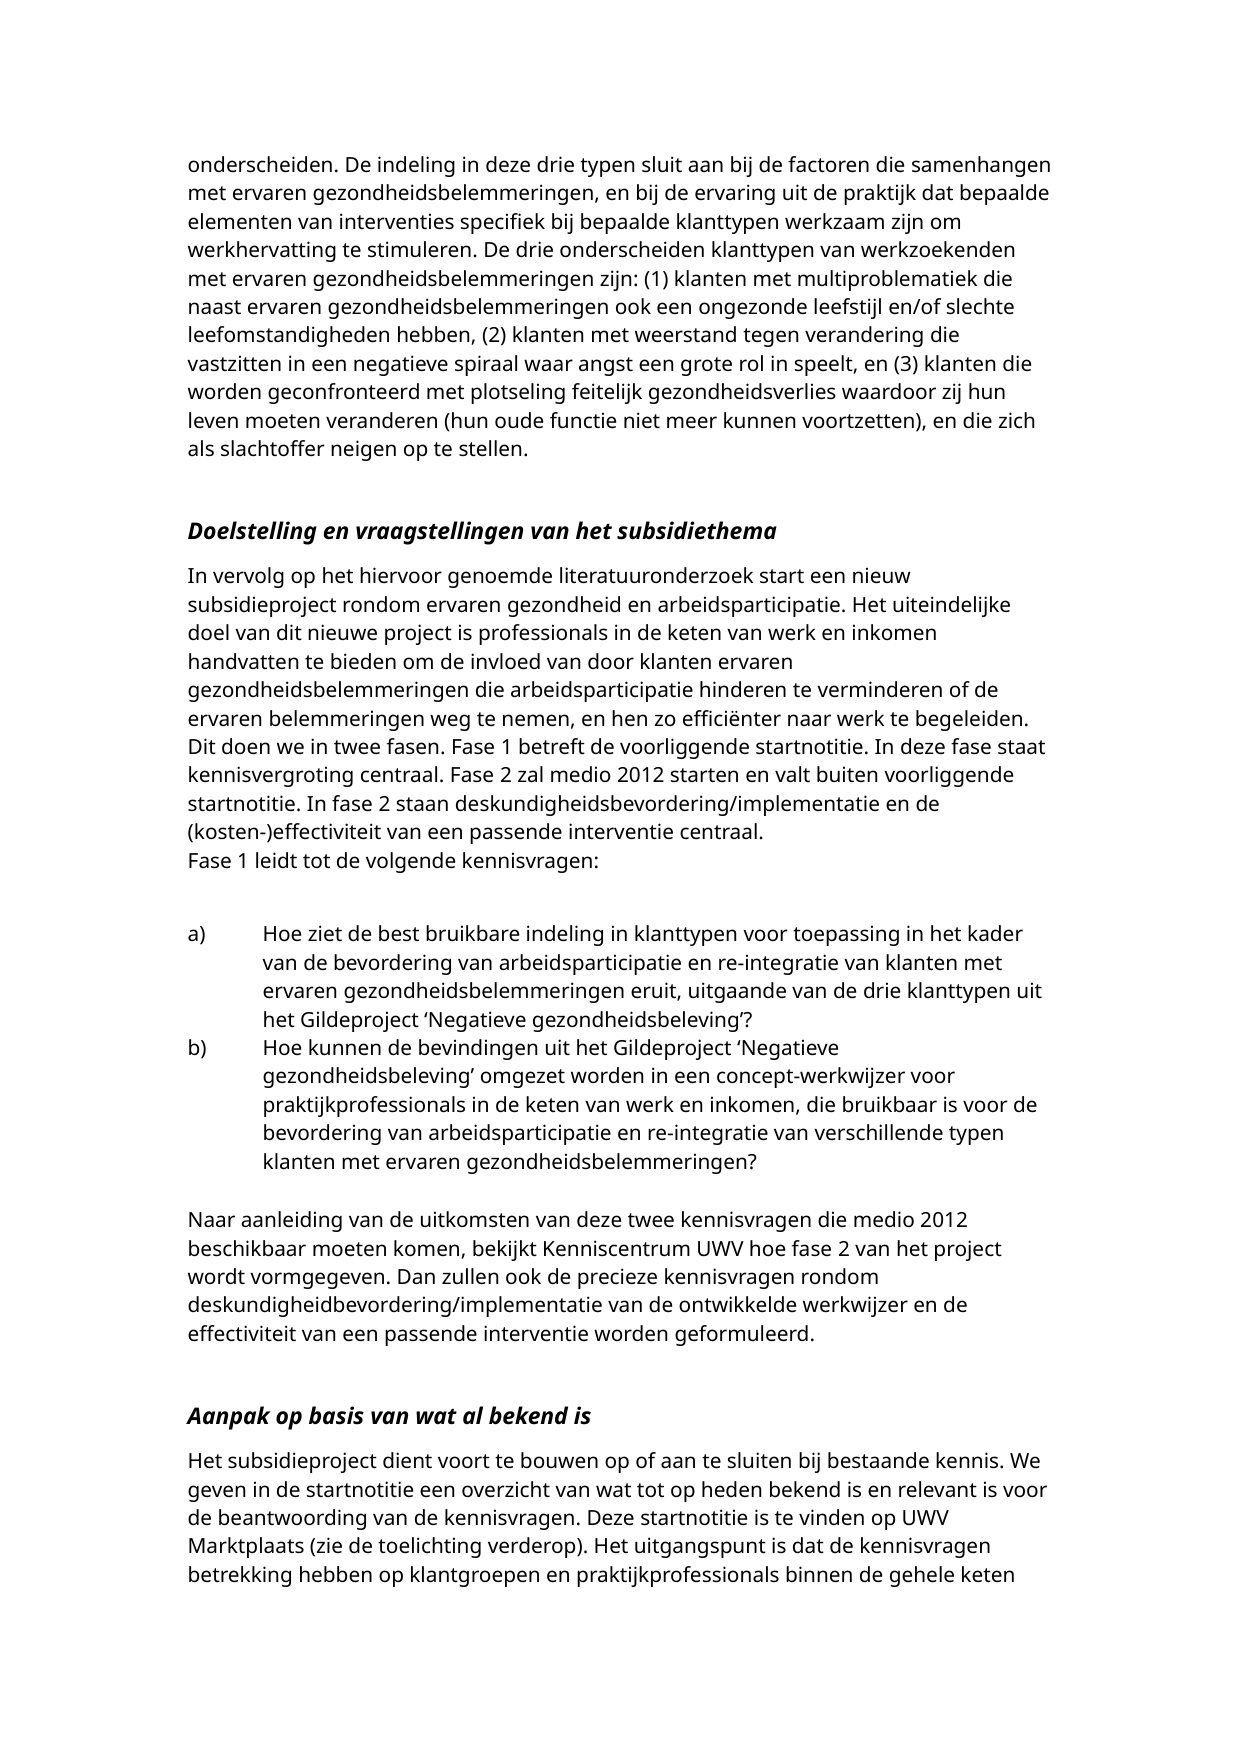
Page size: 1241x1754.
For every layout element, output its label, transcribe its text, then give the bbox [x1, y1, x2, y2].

subtitle Aanpak op basis van wat al bekend is [187, 1400, 1053, 1431]
text Fase 1 leidt tot de volgende kennisvragen: [187, 846, 1053, 874]
list Hoe kunnen de bevindingen uit het Gildeproject ‘Negatieve gezondheidsbeleving’ omgezet worden in een concept-werkwijzer voor praktijkprofessionals in de keten van werk en inkomen, die bruikbaar is voor de bevordering van arbeidsparticipatie en re-integratie van verschillende typen klanten met ervaren gezondheidsbelemmeringen? [187, 1033, 1053, 1175]
subtitle Doelstelling en vraagstellingen van het subsidiethema [187, 515, 1053, 547]
text Naar aanleiding van de uitkomsten van deze twee kennisvragen die medio 2012 beschikbaar moeten komen, bekijkt Kenniscentrum UWV hoe fase 2 van het project wordt vormgegeven. Dan zullen ook de precieze kennisvragen rondom deskundigheidbevordering/implementatie van de ontwikkelde werkwijzer en de effectiviteit van een passende interventie worden geformuleerd. [187, 1205, 1053, 1347]
text In vervolg op het hiervoor genoemde literatuuronderzoek start een nieuw subsidieproject rondom ervaren gezondheid en arbeidsparticipatie. Het uiteindelijke doel van dit nieuwe project is professionals in de keten van werk en inkomen handvatten te bieden om de invloed van door klanten ervaren gezondheidsbelemmeringen die arbeidsparticipatie hinderen te verminderen of de ervaren belemmeringen weg te nemen, en hen zo efficiënter naar werk te begeleiden. Dit doen we in twee fasen. Fase 1 betreft de voorliggende startnotitie. In deze fase staat kennisvergroting centraal. Fase 2 zal medio 2012 starten en valt buiten voorliggende startnotitie. In fase 2 staan deskundigheidsbevordering/implementatie en de (kosten-)effectiviteit van een passende interventie centraal. [187, 562, 1053, 846]
list Hoe ziet de best bruikbare indeling in klanttypen voor toepassing in het kader van de bevordering van arbeidsparticipatie en re-integratie van klanten met ervaren gezondheidsbelemmeringen eruit, uitgaande van de drie klanttypen uit het Gildeproject ‘Negatieve gezondheidsbeleving’? [187, 919, 1053, 1033]
text onderscheiden. De indeling in deze drie typen sluit aan bij de factoren die samenhangen met ervaren gezondheidsbelemmeringen, en bij de ervaring uit de praktijk dat bepaalde elementen van interventies specifiek bij bepaalde klanttypen werkzaam zijn om werkhervatting te stimuleren. De drie onderscheiden klanttypen van werkzoekenden met ervaren gezondheidsbelemmeringen zijn: (1) klanten met multiproblematiek die naast ervaren gezondheidsbelemmeringen ook een ongezonde leefstijl en/of slechte leefomstandigheden hebben, (2) klanten met weerstand tegen verandering die vastzitten in een negatieve spiraal waar angst een grote rol in speelt, en (3) klanten die worden geconfronteerd met plotseling feitelijk gezondheidsverlies waardoor zij hun leven moeten veranderen (hun oude functie niet meer kunnen voortzetten), en die zich als slachtoffer neigen op te stellen. [187, 150, 1053, 463]
text Het subsidieproject dient voort te bouwen op of aan te sluiten bij bestaande kennis. We geven in de startnotitie een overzicht van wat tot op heden bekend is en relevant is voor de beantwoording van de kennisvragen. Deze startnotitie is te vinden op UWV Marktplaats (zie de toelichting verderop). Het uitgangspunt is dat de kennisvragen betrekking hebben op klantgroepen en praktijkprofessionals binnen de gehele keten [187, 1446, 1053, 1588]
